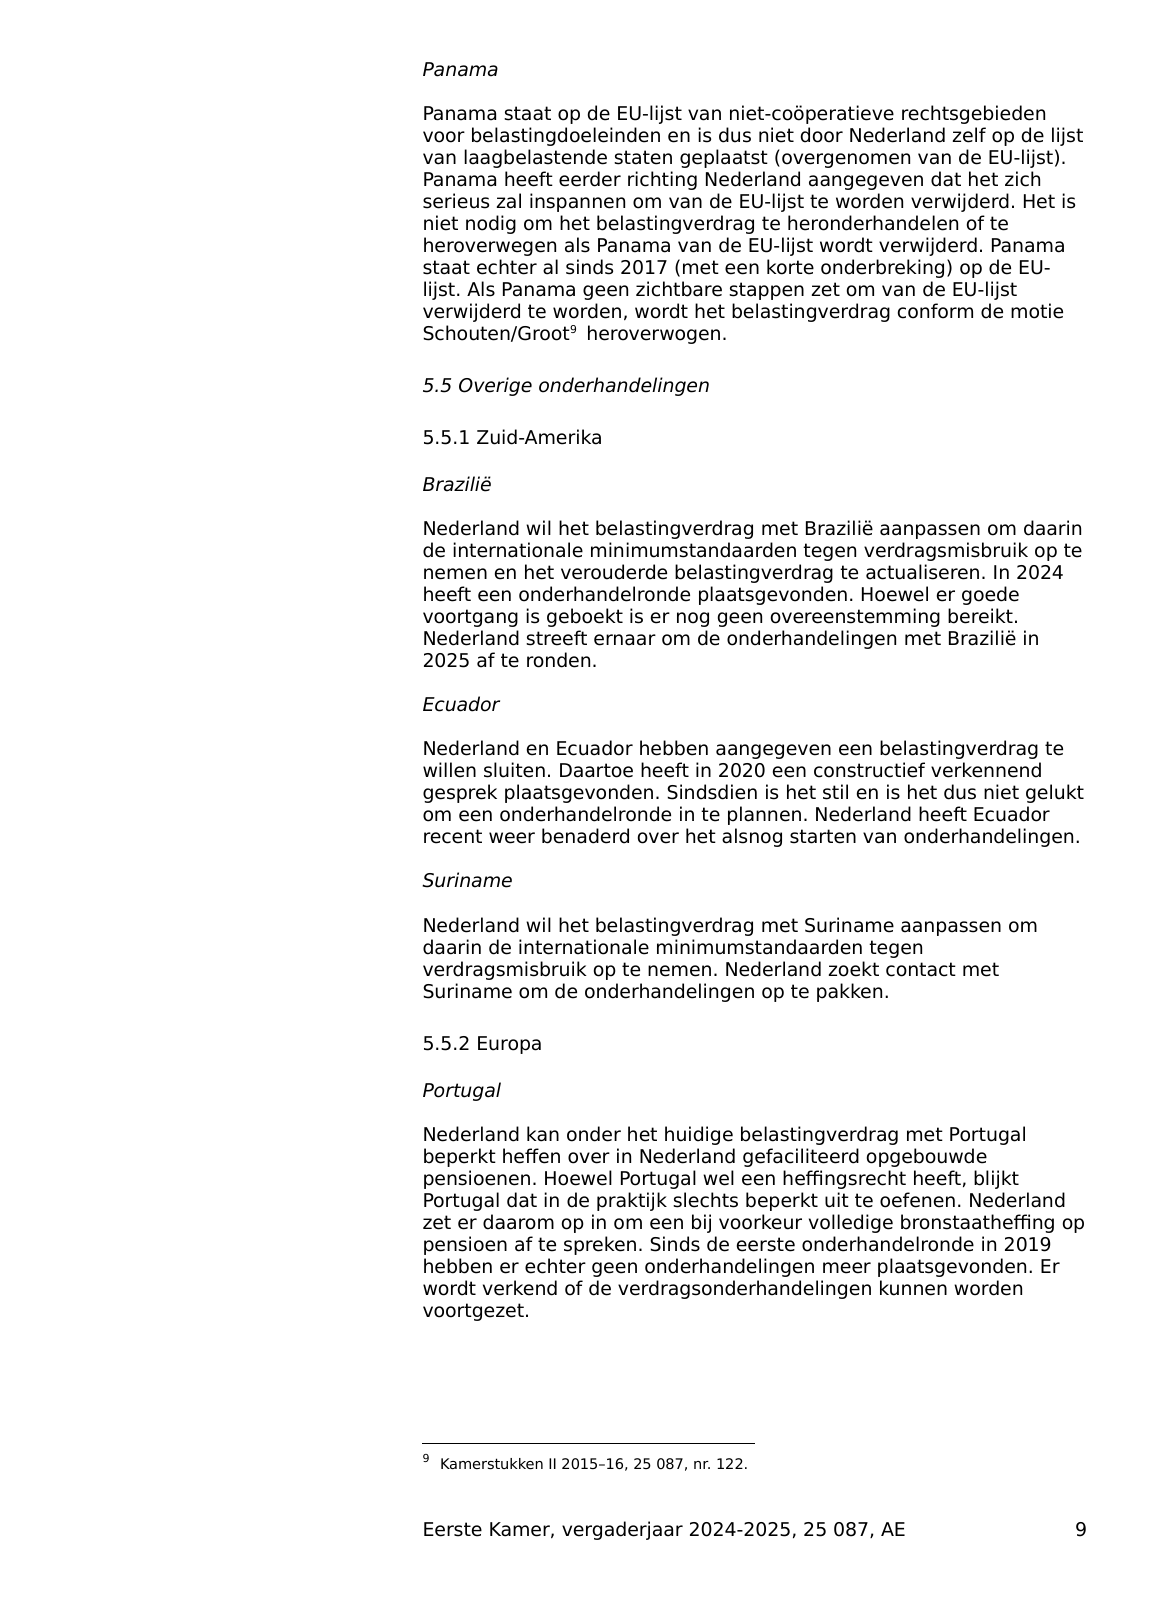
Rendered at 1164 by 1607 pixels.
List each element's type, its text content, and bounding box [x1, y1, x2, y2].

subtitle Portugal [422, 1079, 1087, 1101]
text Nederland wil het belastingverdrag met Suriname aanpassen om daarin de internationale minimumstandaarden tegen verdragsmisbruik op te nemen. Nederland zoekt contact met Suriname om de onderhandelingen op te pakken. [422, 914, 1087, 1002]
subtitle Brazilië [422, 474, 1087, 496]
text Nederland wil het belastingverdrag met Brazilië aanpassen om daarin de internationale minimumstandaarden tegen verdragsmisbruik op te nemen en het verouderde belastingverdrag te actualiseren. In 2024 heeft een onderhandelronde plaatsgevonden. Hoewel er goede voortgang is geboekt is er nog geen overeenstemming bereikt. Nederland streeft ernaar om de onderhandelingen met Brazilië in 2025 af te ronden. [422, 518, 1087, 672]
subtitle Suriname [422, 870, 1087, 892]
subtitle 5.5 Overige onderhandelingen [422, 375, 1087, 397]
text Nederland en Ecuador hebben aangegeven een belastingverdrag te willen sluiten. Daartoe heeft in 2020 een constructief verkennend gesprek plaatsgevonden. Sindsdien is het stil en is het dus niet gelukt om een onderhandelronde in te plannen. Nederland heeft Ecuador recent weer benaderd over het alsnog starten van onderhandelingen. [422, 738, 1087, 848]
text Nederland kan onder het huidige belastingverdrag met Portugal beperkt heffen over in Nederland gefaciliteerd opgebouwde pensioenen. Hoewel Portugal wel een heffingsrecht heeft, blijkt Portugal dat in de praktijk slechts beperkt uit te oefenen. Nederland zet er daarom op in om een bij voorkeur volledige bronstaatheffing op pensioen af te spreken. Sinds de eerste onderhandelronde in 2019 hebben er echter geen onderhandelingen meer plaatsgevonden. Er wordt verkend of de verdragsonderhandelingen kunnen worden voortgezet. [422, 1124, 1087, 1321]
text Kamerstukken II 2015–16, 25 087, nr. 122. [422, 1452, 1087, 1474]
subtitle 5.5.2 Europa [422, 1032, 1087, 1054]
subtitle Ecuador [422, 694, 1087, 716]
subtitle Panama [422, 59, 1087, 81]
text Panama staat op de EU-lijst van niet-coöperatieve rechtsgebieden voor belastingdoeleinden en is dus niet door Nederland zelf op de lijst van laagbelastende staten geplaatst (overgenomen van de EU-lijst). Panama heeft eerder richting Nederland aangegeven dat het zich serieus zal inspannen om van de EU-lijst te worden verwijderd. Het is niet nodig om het belastingverdrag te heronderhandelen of te heroverwegen als Panama van de EU-lijst wordt verwijderd. Panama staat echter al sinds 2017 (met een korte onderbreking) op de EU-lijst. Als Panama geen zichtbare stappen zet om van de EU-lijst verwijderd te worden, wordt het belastingverdrag conform de motie Schouten/Groot heroverwogen. [422, 103, 1087, 345]
subtitle 5.5.1 Zuid-Amerika [422, 427, 1087, 449]
